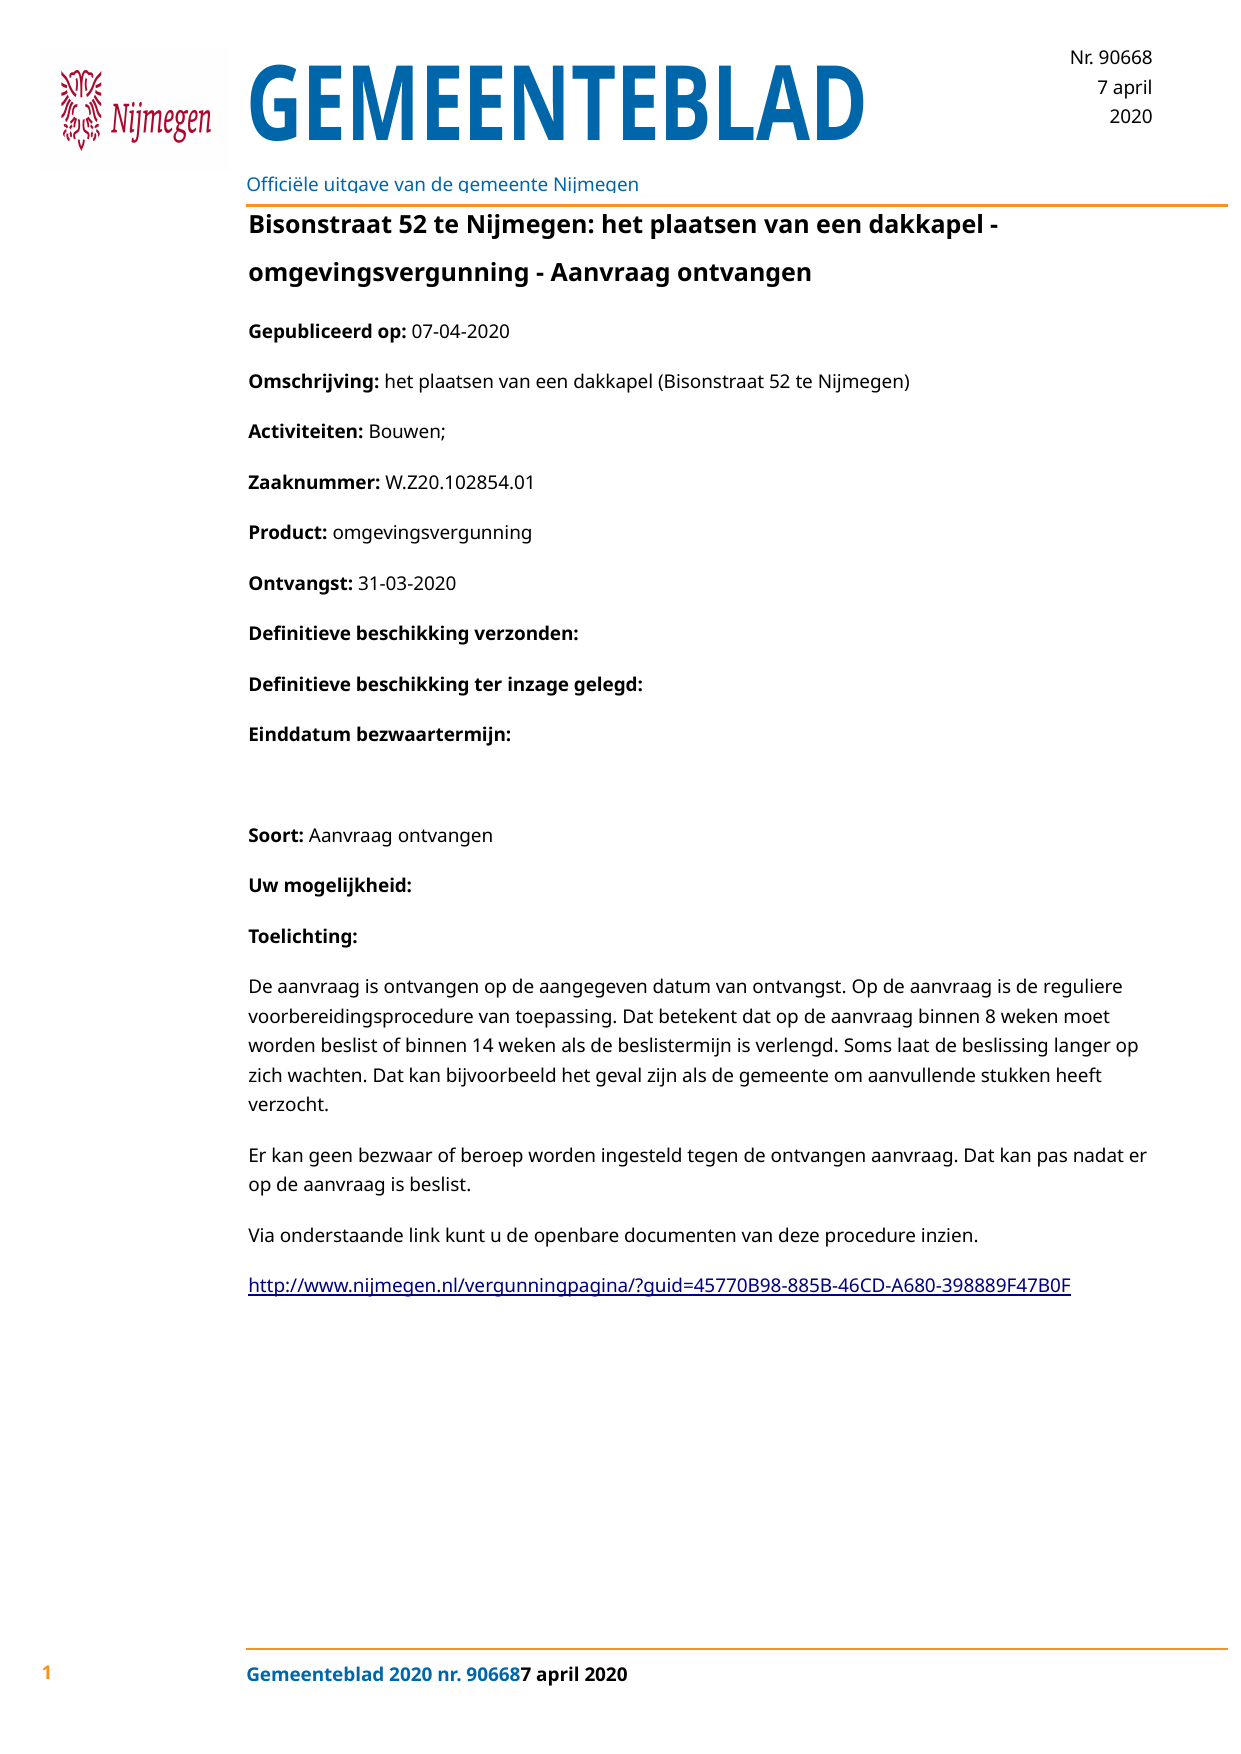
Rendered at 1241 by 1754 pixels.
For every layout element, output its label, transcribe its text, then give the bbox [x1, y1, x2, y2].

text Soort: Aanvraag ontvangen [248, 822, 1152, 848]
text Er kan geen bezwaar of beroep worden ingesteld tegen de ontvangen aanvraag. Dat kan pas nadat er op de aanvraag is beslist. [248, 1142, 1152, 1197]
text Omschrijving: het plaatsen van een dakkapel (Bisonstraat 52 te Nijmegen) [248, 368, 1152, 394]
text Toelichting: [248, 923, 1152, 949]
text Bisonstraat 52 te Nijmegen: het plaatsen van een dakkapel - omgevingsvergunning - Aanvraag ontvangen [248, 207, 1152, 288]
text Product: omgevingsvergunning [248, 519, 1152, 545]
text Activiteiten: Bouwen; [248, 419, 1152, 444]
text Einddatum bezwaartermijn: [248, 721, 1152, 747]
text Definitieve beschikking ter inzage gelegd: [248, 671, 1152, 697]
text De aanvraag is ontvangen op de aangegeven datum van ontvangst. Op de aanvraag is de reguliere voorbereidingsprocedure van toepassing. Dat betekent dat op de aanvraag binnen 8 weken moet worden beslist of binnen 14 weken als de beslistermijn is verlengd. Soms laat de beslissing langer op zich wachten. Dat kan bijvoorbeeld het geval zijn als de gemeente om aanvullende stukken heeft verzocht. [248, 973, 1152, 1117]
text Gepubliceerd op: 07-04-2020 [248, 318, 1152, 344]
text Definitieve beschikking verzonden: [248, 620, 1152, 646]
text Uw mogelijkheid: [248, 872, 1152, 898]
text http://www.nijmegen.nl/vergunningpagina/?guid=45770B98-885B-46CD-A680-398889F47B0F [248, 1272, 1152, 1298]
text Via onderstaande link kunt u de openbare documenten van deze procedure inzien. [248, 1222, 1152, 1248]
text Ontvangst: 31-03-2020 [248, 570, 1152, 596]
text Zaaknummer: W.Z20.102854.01 [248, 469, 1152, 495]
picture [41, 47, 231, 172]
